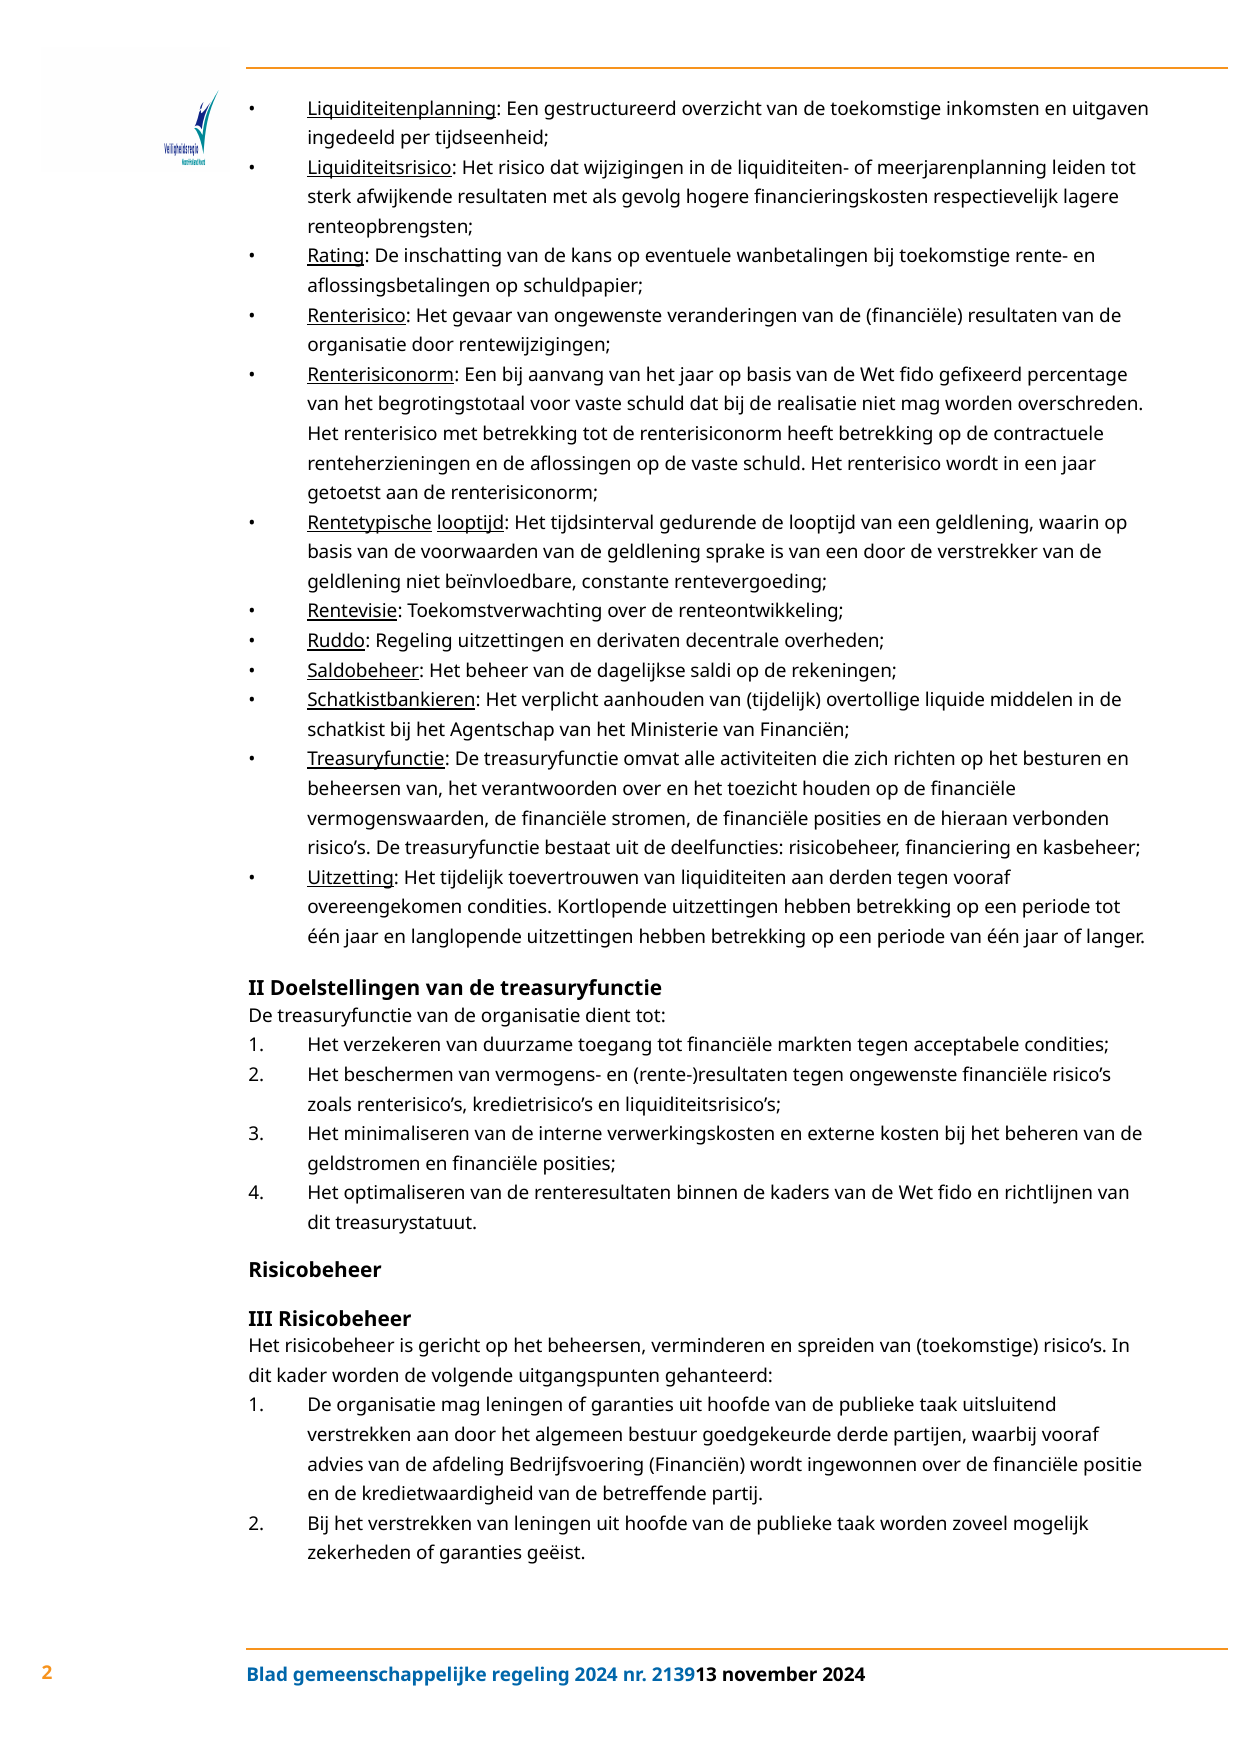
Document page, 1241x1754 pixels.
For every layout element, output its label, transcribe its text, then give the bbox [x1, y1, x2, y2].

list Liquiditeitenplanning: Een gestructureerd overzicht van de toekomstige inkomsten en uitgaven ingedeeld per tijdseenheid; [248, 95, 1152, 150]
list Schatkistbankieren: Het verplicht aanhouden van (tijdelijk) overtollige liquide middelen in de schatkist bij het Agentschap van het Ministerie van Financiën; [248, 686, 1152, 742]
list Uitzetting: Het tijdelijk toevertrouwen van liquiditeiten aan derden tegen vooraf overeengekomen condities. Kortlopende uitzettingen hebben betrekking op een periode tot één jaar en langlopende uitzettingen hebben betrekking op een periode van één jaar of langer. [248, 864, 1152, 949]
list Het optimaliseren van de renteresultaten binnen de kaders van de Wet fido en richtlijnen van dit treasurystatuut. [248, 1179, 1152, 1235]
list Liquiditeitsrisico: Het risico dat wijzigingen in de liquiditeiten- of meerjarenplanning leiden tot sterk afwijkende resultaten met als gevolg hogere financieringskosten respectievelijk lagere renteopbrengsten; [248, 154, 1152, 239]
list Saldobeheer: Het beheer van de dagelijkse saldi op de rekeningen; [248, 657, 1152, 683]
list Treasuryfunctie: De treasuryfunctie omvat alle activiteiten die zich richten op het besturen en beheersen van, het verantwoorden over en het toezicht houden op de financiële vermogenswaarden, de financiële stromen, de financiële posities en de hieraan verbonden risico’s. De treasuryfunctie bestaat uit de deelfuncties: risicobeheer, financiering en kasbeheer; [248, 746, 1152, 860]
list Rentetypische looptijd: Het tijdsinterval gedurende de looptijd van een geldlening, waarin op basis van de voorwaarden van de geldlening sprake is van een door de verstrekker van de geldlening niet beïnvloedbare, constante rentevergoeding; [248, 509, 1152, 594]
list De organisatie mag leningen of garanties uit hoofde van de publieke taak uitsluitend verstrekken aan door het algemeen bestuur goedgekeurde derde partijen, waarbij vooraf advies van de afdeling Bedrijfsvoering (Financiën) wordt ingewonnen over de financiële positie en de kredietwaardigheid van de betreffende partij. [248, 1392, 1152, 1506]
list Rating: De inschatting van de kans op eventuele wanbetalingen bij toekomstige rente- en aflossingsbetalingen op schuldpapier; [248, 243, 1152, 298]
text III Risicobeheer [248, 1304, 1152, 1332]
text Risicobeheer [248, 1255, 1152, 1283]
list Renterisiconorm: Een bij aanvang van het jaar op basis van de Wet fido gefixeerd percentage van het begrotingstotaal voor vaste schuld dat bij de realisatie niet mag worden overschreden. Het renterisico met betrekking tot de renterisiconorm heeft betrekking op de contractuele renteherzieningen en de aflossingen op de vaste schuld. Het renterisico wordt in een jaar getoetst aan de renterisiconorm; [248, 361, 1152, 505]
list Het minimaliseren van de interne verwerkingskosten en externe kosten bij het beheren van de geldstromen en financiële posities; [248, 1120, 1152, 1176]
text De treasuryfunctie van de organisatie dient tot: [248, 1002, 1152, 1028]
list Ruddo: Regeling uitzettingen en derivaten decentrale overheden; [248, 627, 1152, 653]
list Renterisico: Het gevaar van ongewenste veranderingen van de (financiële) resultaten van de organisatie door rentewijzigingen; [248, 302, 1152, 357]
list Het verzekeren van duurzame toegang tot financiële markten tegen acceptabele condities; [248, 1032, 1152, 1057]
list Rentevisie: Toekomstverwachting over de renteontwikkeling; [248, 598, 1152, 623]
picture [41, 47, 231, 172]
text II Doelstellingen van de treasuryfunctie [248, 973, 1152, 1002]
text Het risicobeheer is gericht op het beheersen, verminderen en spreiden van (toekomstige) risico’s. In dit kader worden de volgende uitgangspunten gehanteerd: [248, 1332, 1152, 1388]
list Het beschermen van vermogens- en (rente-)resultaten tegen ongewenste financiële risico’s zoals renterisico’s, kredietrisico’s en liquiditeitsrisico’s; [248, 1061, 1152, 1116]
list Bij het verstrekken van leningen uit hoofde van de publieke taak worden zoveel mogelijk zekerheden of garanties geëist. [248, 1510, 1152, 1565]
